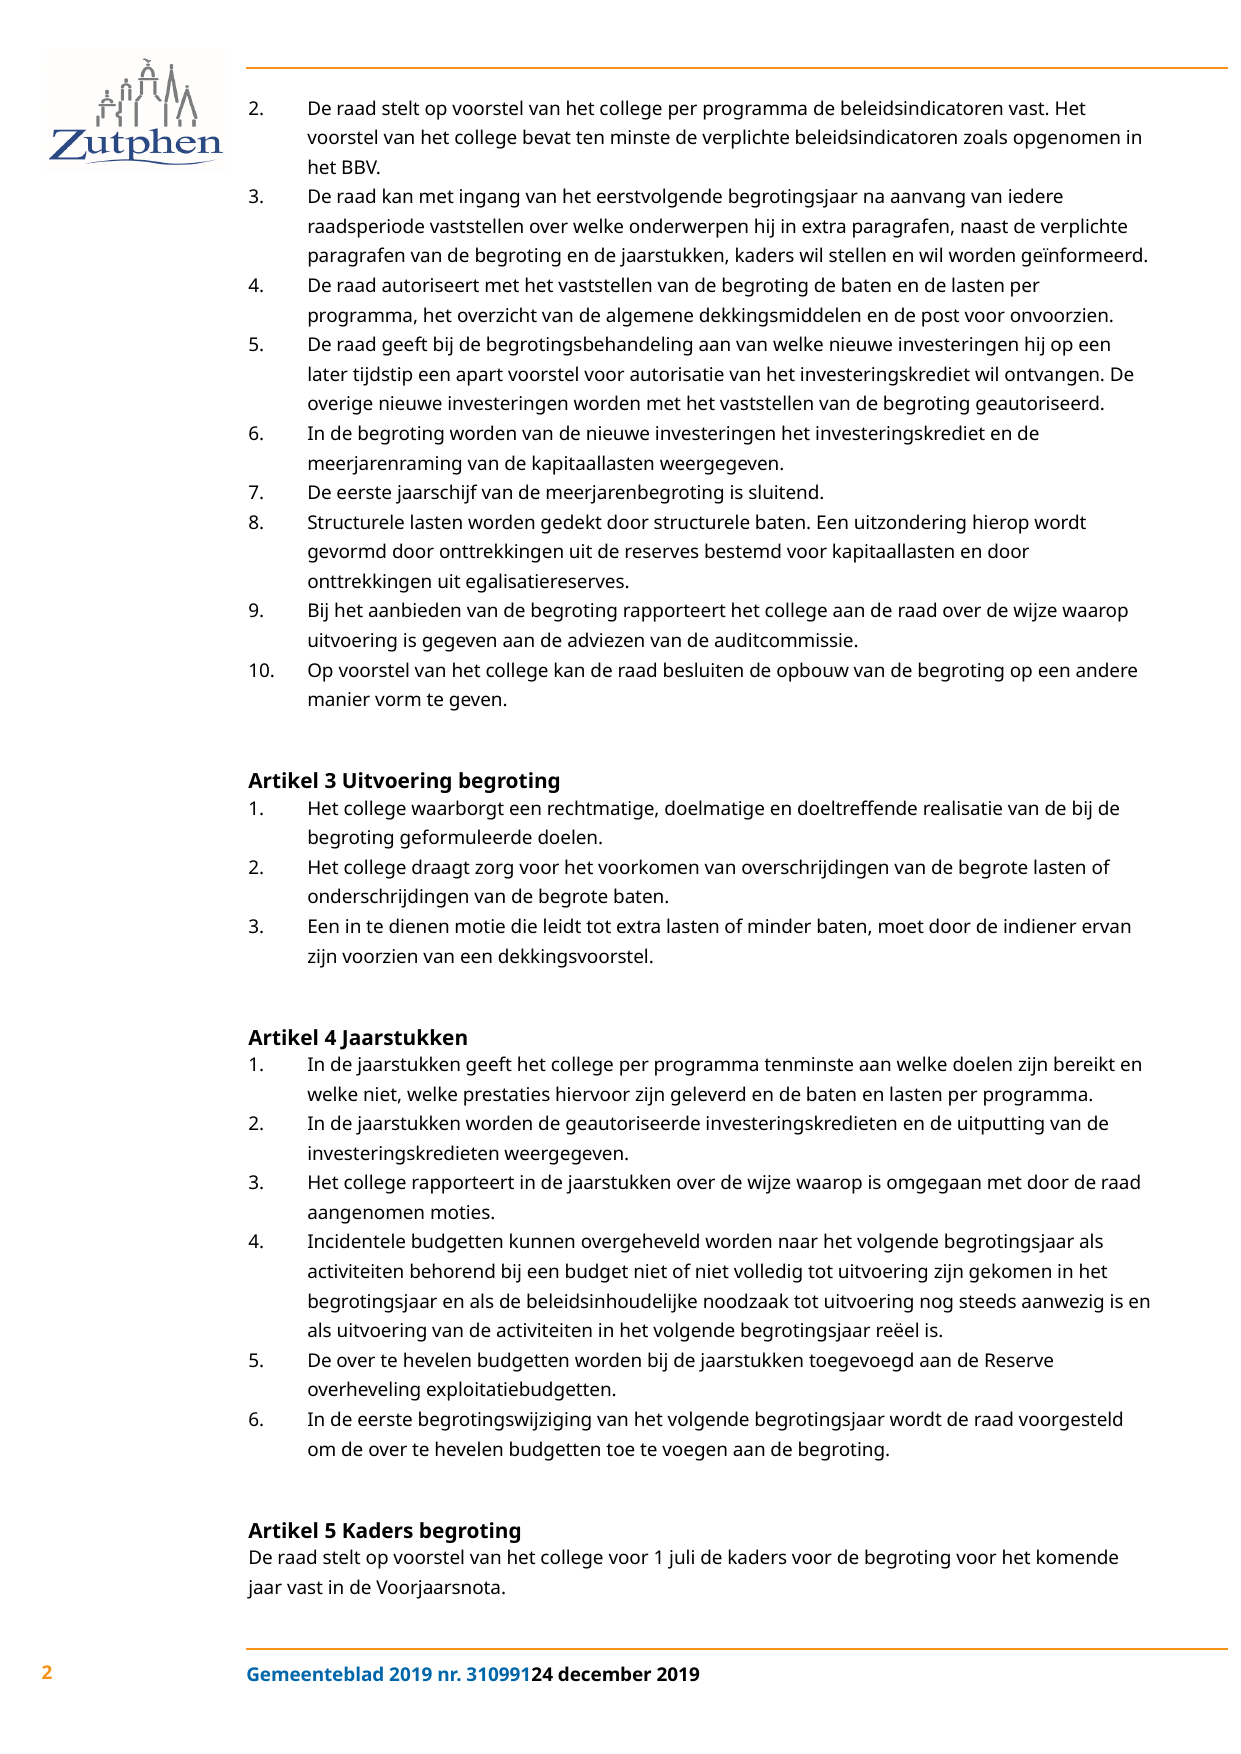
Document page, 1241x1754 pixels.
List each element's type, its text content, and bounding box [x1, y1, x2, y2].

list Het college waarborgt een rechtmatige, doelmatige en doeltreffende realisatie van de bij de begroting geformuleerde doelen. [248, 795, 1152, 850]
text Artikel 3 Uitvoering begroting [248, 766, 1152, 795]
list In de jaarstukken worden de geautoriseerde investeringskredieten en de uitputting van de investeringskredieten weergegeven. [248, 1110, 1152, 1166]
list Bij het aanbieden van de begroting rapporteert het college aan de raad over de wijze waarop uitvoering is gegeven aan de adviezen van de auditcommissie. [248, 598, 1152, 653]
text Artikel 5 Kaders begroting [248, 1516, 1152, 1544]
list De eerste jaarschijf van de meerjarenbegroting is sluitend. [248, 479, 1152, 505]
list Een in te dienen motie die leidt tot extra lasten of minder baten, moet door de indiener ervan zijn voorzien van een dekkingsvoorstel. [248, 913, 1152, 968]
list Het college rapporteert in de jaarstukken over de wijze waarop is omgegaan met door de raad aangenomen moties. [248, 1169, 1152, 1225]
list In de begroting worden van de nieuwe investeringen het investeringskrediet en de meerjarenraming van de kapitaallasten weergegeven. [248, 420, 1152, 476]
text De raad stelt op voorstel van het college voor 1 juli de kaders voor de begroting voor het komende jaar vast in de Voorjaarsnota. [248, 1544, 1152, 1599]
list Op voorstel van het college kan de raad besluiten de opbouw van de begroting op een andere manier vorm te geven. [248, 657, 1152, 712]
picture [41, 47, 231, 172]
list In de jaarstukken geeft het college per programma tenminste aan welke doelen zijn bereikt en welke niet, welke prestaties hiervoor zijn geleverd en de baten en lasten per programma. [248, 1051, 1152, 1107]
text Artikel 4 Jaarstukken [248, 1023, 1152, 1051]
list De raad kan met ingang van het eerstvolgende begrotingsjaar na aanvang van iedere raadsperiode vaststellen over welke onderwerpen hij in extra paragrafen, naast de verplichte paragrafen van de begroting en de jaarstukken, kaders wil stellen en wil worden geïnformeerd. [248, 183, 1152, 268]
list De raad geeft bij de begrotingsbehandeling aan van welke nieuwe investeringen hij op een later tijdstip een apart voorstel voor autorisatie van het investeringskrediet wil ontvangen. De overige nieuwe investeringen worden met het vaststellen van de begroting geautoriseerd. [248, 331, 1152, 416]
list De over te hevelen budgetten worden bij de jaarstukken toegevoegd aan de Reserve overheveling exploitatiebudgetten. [248, 1347, 1152, 1402]
list In de eerste begrotingswijziging van het volgende begrotingsjaar wordt de raad voorgesteld om de over te hevelen budgetten toe te voegen aan de begroting. [248, 1406, 1152, 1462]
list Structurele lasten worden gedekt door structurele baten. Een uitzondering hierop wordt gevormd door onttrekkingen uit de reserves bestemd voor kapitaallasten en door onttrekkingen uit egalisatiereserves. [248, 509, 1152, 594]
list Het college draagt zorg voor het voorkomen van overschrijdingen van de begrote lasten of onderschrijdingen van de begrote baten. [248, 854, 1152, 909]
list De raad stelt op voorstel van het college per programma de beleidsindicatoren vast. Het voorstel van het college bevat ten minste de verplichte beleidsindicatoren zoals opgenomen in het BBV. [248, 95, 1152, 180]
list Incidentele budgetten kunnen overgeheveld worden naar het volgende begrotingsjaar als activiteiten behorend bij een budget niet of niet volledig tot uitvoering zijn gekomen in het begrotingsjaar en als de beleidsinhoudelijke noodzaak tot uitvoering nog steeds aanwezig is en als uitvoering van de activiteiten in het volgende begrotingsjaar reëel is. [248, 1229, 1152, 1343]
list De raad autoriseert met het vaststellen van de begroting de baten en de lasten per programma, het overzicht van de algemene dekkingsmiddelen en de post voor onvoorzien. [248, 272, 1152, 328]
